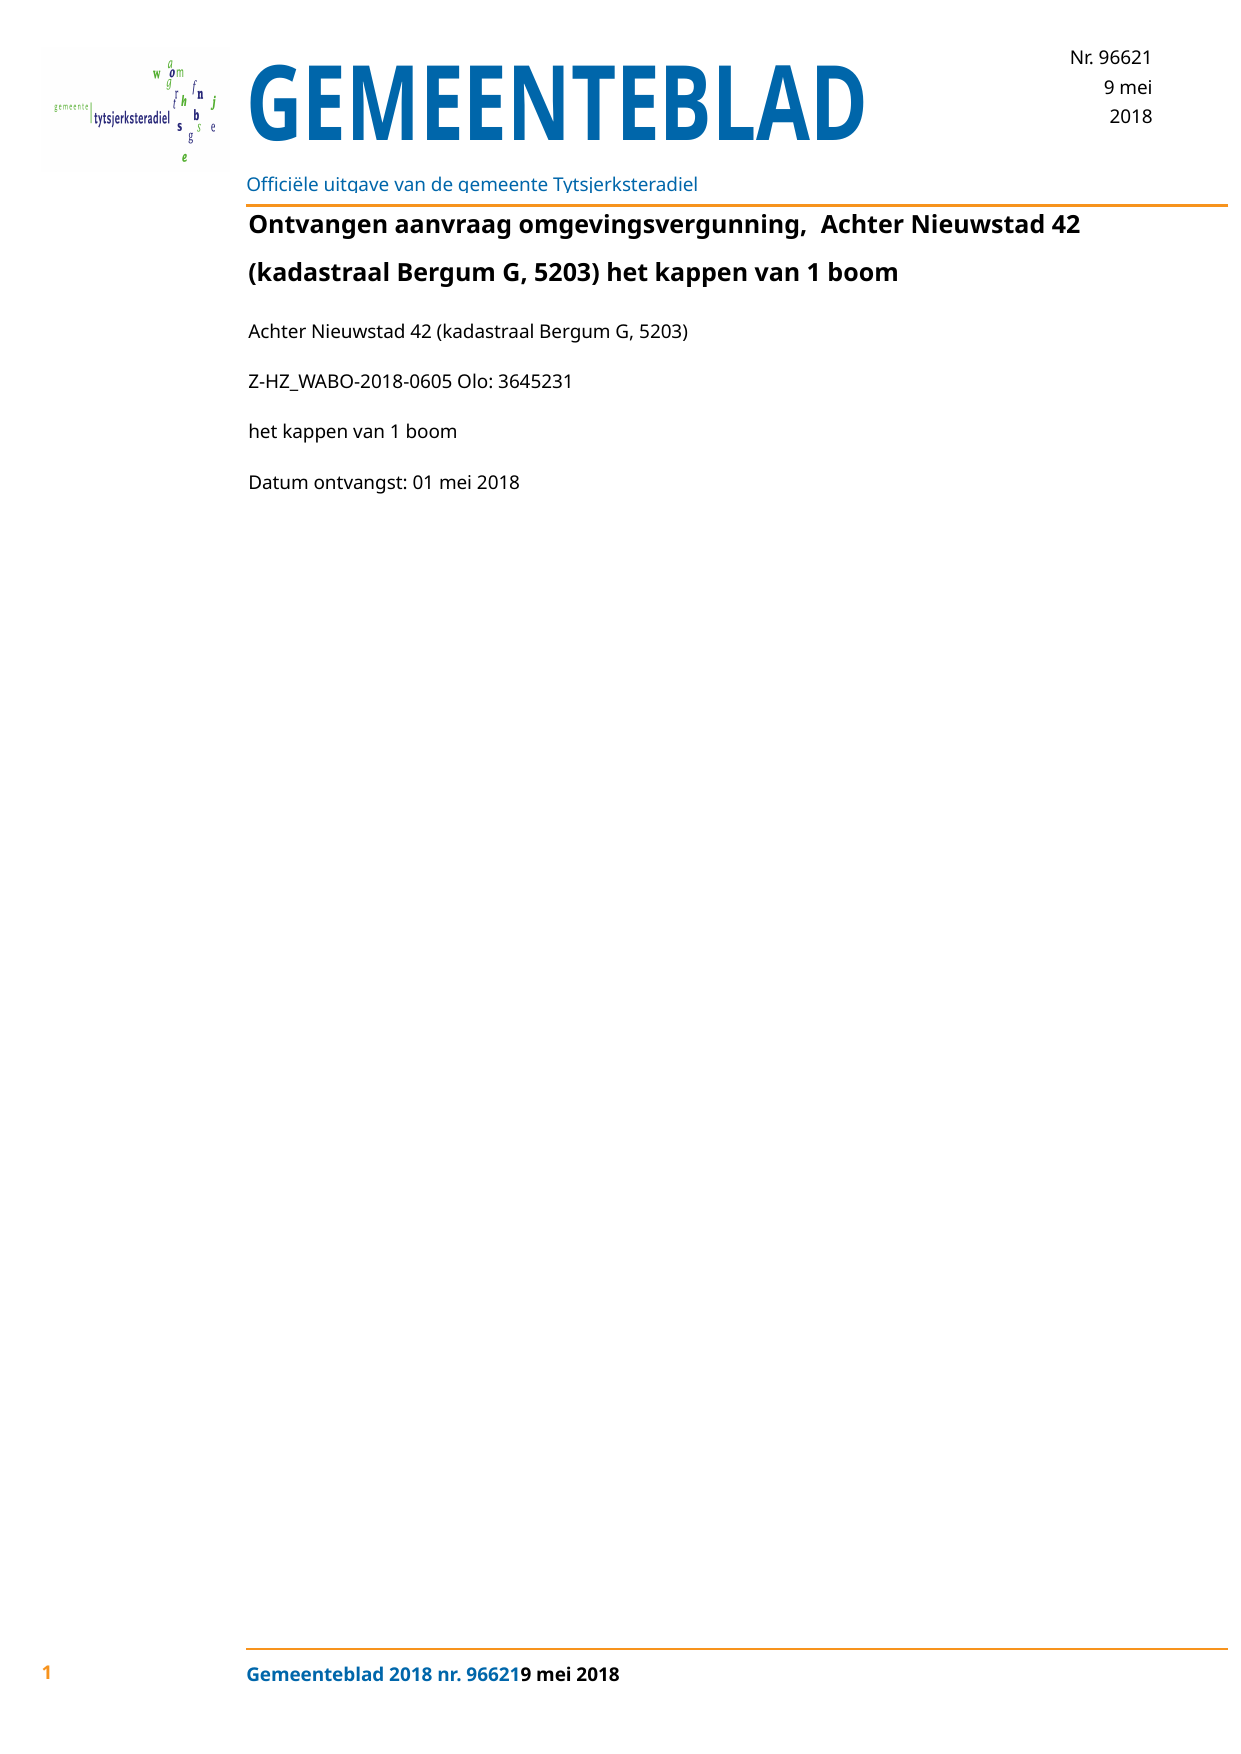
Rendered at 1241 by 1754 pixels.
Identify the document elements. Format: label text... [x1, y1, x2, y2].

text Achter Nieuwstad 42 (kadastraal Bergum G, 5203) [248, 318, 1152, 344]
text Z-HZ_WABO-2018-0605 Olo: 3645231 [248, 368, 1152, 394]
picture [41, 47, 231, 172]
text het kappen van 1 boom [248, 419, 1152, 444]
text Datum ontvangst: 01 mei 2018 [248, 469, 1152, 495]
text Ontvangen aanvraag omgevingsvergunning, Achter Nieuwstad 42 (kadastraal Bergum G, 5203) het kappen van 1 boom [248, 207, 1152, 288]
